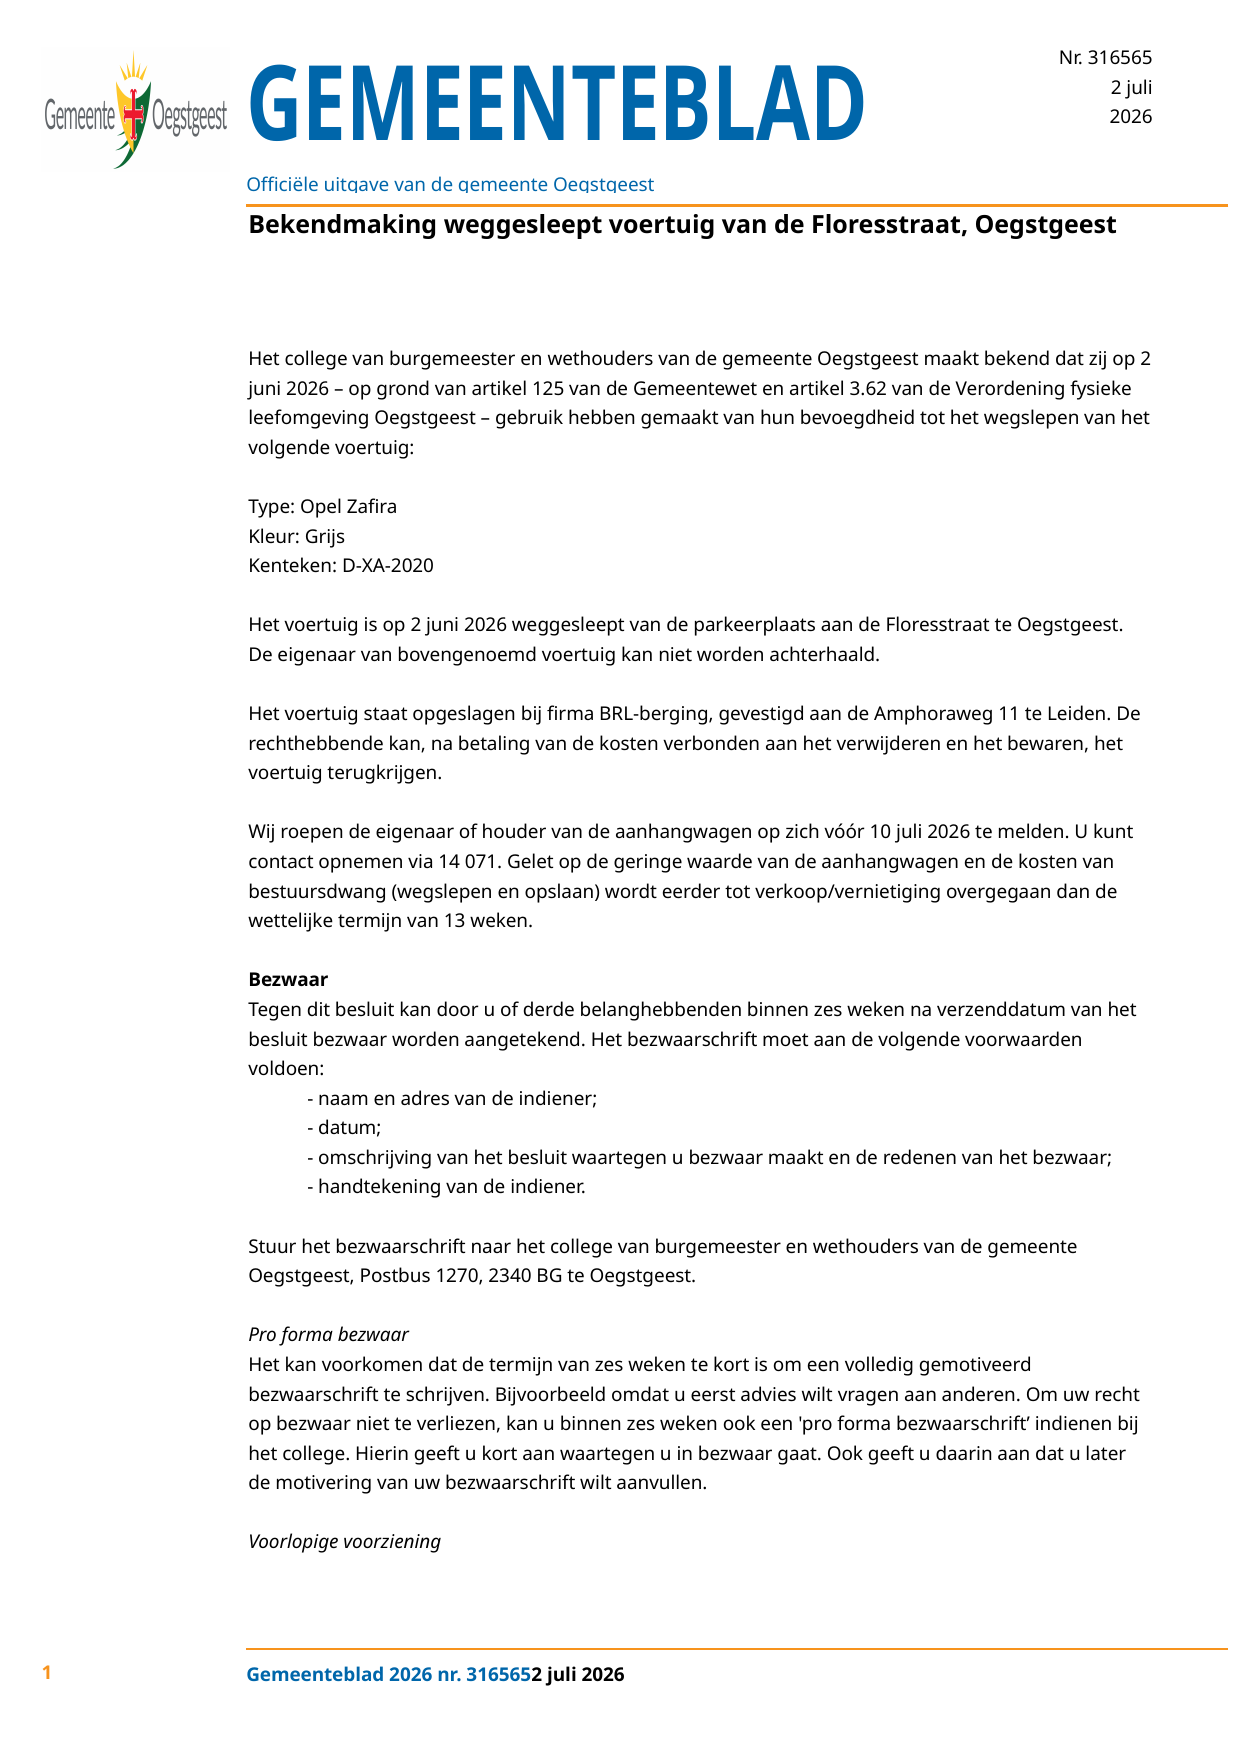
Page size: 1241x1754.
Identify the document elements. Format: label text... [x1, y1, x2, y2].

text Stuur het bezwaarschrift naar het college van burgemeester en wethouders van de gemeente Oegstgeest, Postbus 1270, 2340 BG te Oegstgeest. [248, 1233, 1152, 1288]
text Voorlopige voorziening [248, 1529, 1152, 1554]
list - datum; [248, 1114, 1152, 1140]
list - handtekening van de indiener. [248, 1174, 1152, 1199]
text Het voertuig is op 2 juni 2026 weggesleept van de parkeerplaats aan de Floresstraat te Oegstgeest. De eigenaar van bovengenoemd voertuig kan niet worden achterhaald. [248, 612, 1152, 667]
list - omschrijving van het besluit waartegen u bezwaar maakt en de redenen van het bezwaar; [248, 1144, 1152, 1170]
text Wij roepen de eigenaar of houder van de aanhangwagen op zich vóór 10 juli 2026 te melden. U kunt contact opnemen via 14 071. Gelet op de geringe waarde van de aanhangwagen en de kosten van bestuursdwang (wegslepen en opslaan) wordt eerder tot verkoop/vernietiging overgegaan dan de wettelijke termijn van 13 weken. [248, 819, 1152, 933]
text Type: Opel Zafira [248, 493, 1152, 519]
text Het voertuig staat opgeslagen bij firma BRL-berging, gevestigd aan de Amphoraweg 11 te Leiden. De rechthebbende kan, na betaling van de kosten verbonden aan het verwijderen en het bewaren, het voertuig terugkrijgen. [248, 700, 1152, 785]
text Pro forma bezwaar [248, 1322, 1152, 1347]
text Het college van burgemeester en wethouders van de gemeente Oegstgeest maakt bekend dat zij op 2 juni 2026 – op grond van artikel 125 van de Gemeentewet en artikel 3.62 van de Verordening fysieke leefomgeving Oegstgeest – gebruik hebben gemaakt van hun bevoegdheid tot het wegslepen van het volgende voertuig: [248, 345, 1152, 460]
picture [41, 47, 231, 172]
text Het kan voorkomen dat de termijn van zes weken te kort is om een volledig gemotiveerd bezwaarschrift te schrijven. Bijvoorbeeld omdat u eerst advies wilt vragen aan anderen. Om uw recht op bezwaar niet te verliezen, kan u binnen zes weken ook een 'pro forma bezwaarschrift’ indienen bij het college. Hierin geeft u kort aan waartegen u in bezwaar gaat. Ook geeft u daarin aan dat u later de motivering van uw bezwaarschrift wilt aanvullen. [248, 1351, 1152, 1495]
list - naam en adres van de indiener; [248, 1085, 1152, 1111]
text Bezwaar [248, 967, 1152, 992]
text Kleur: Grijs [248, 523, 1152, 548]
text Kenteken: D-XA-2020 [248, 552, 1152, 578]
text Tegen dit besluit kan door u of derde belanghebbenden binnen zes weken na verzenddatum van het besluit bezwaar worden aangetekend. Het bezwaarschrift moet aan de volgende voorwaarden voldoen: [248, 996, 1152, 1081]
text Bekendmaking weggesleept voertuig van de Floresstraat, Oegstgeest [248, 207, 1152, 241]
